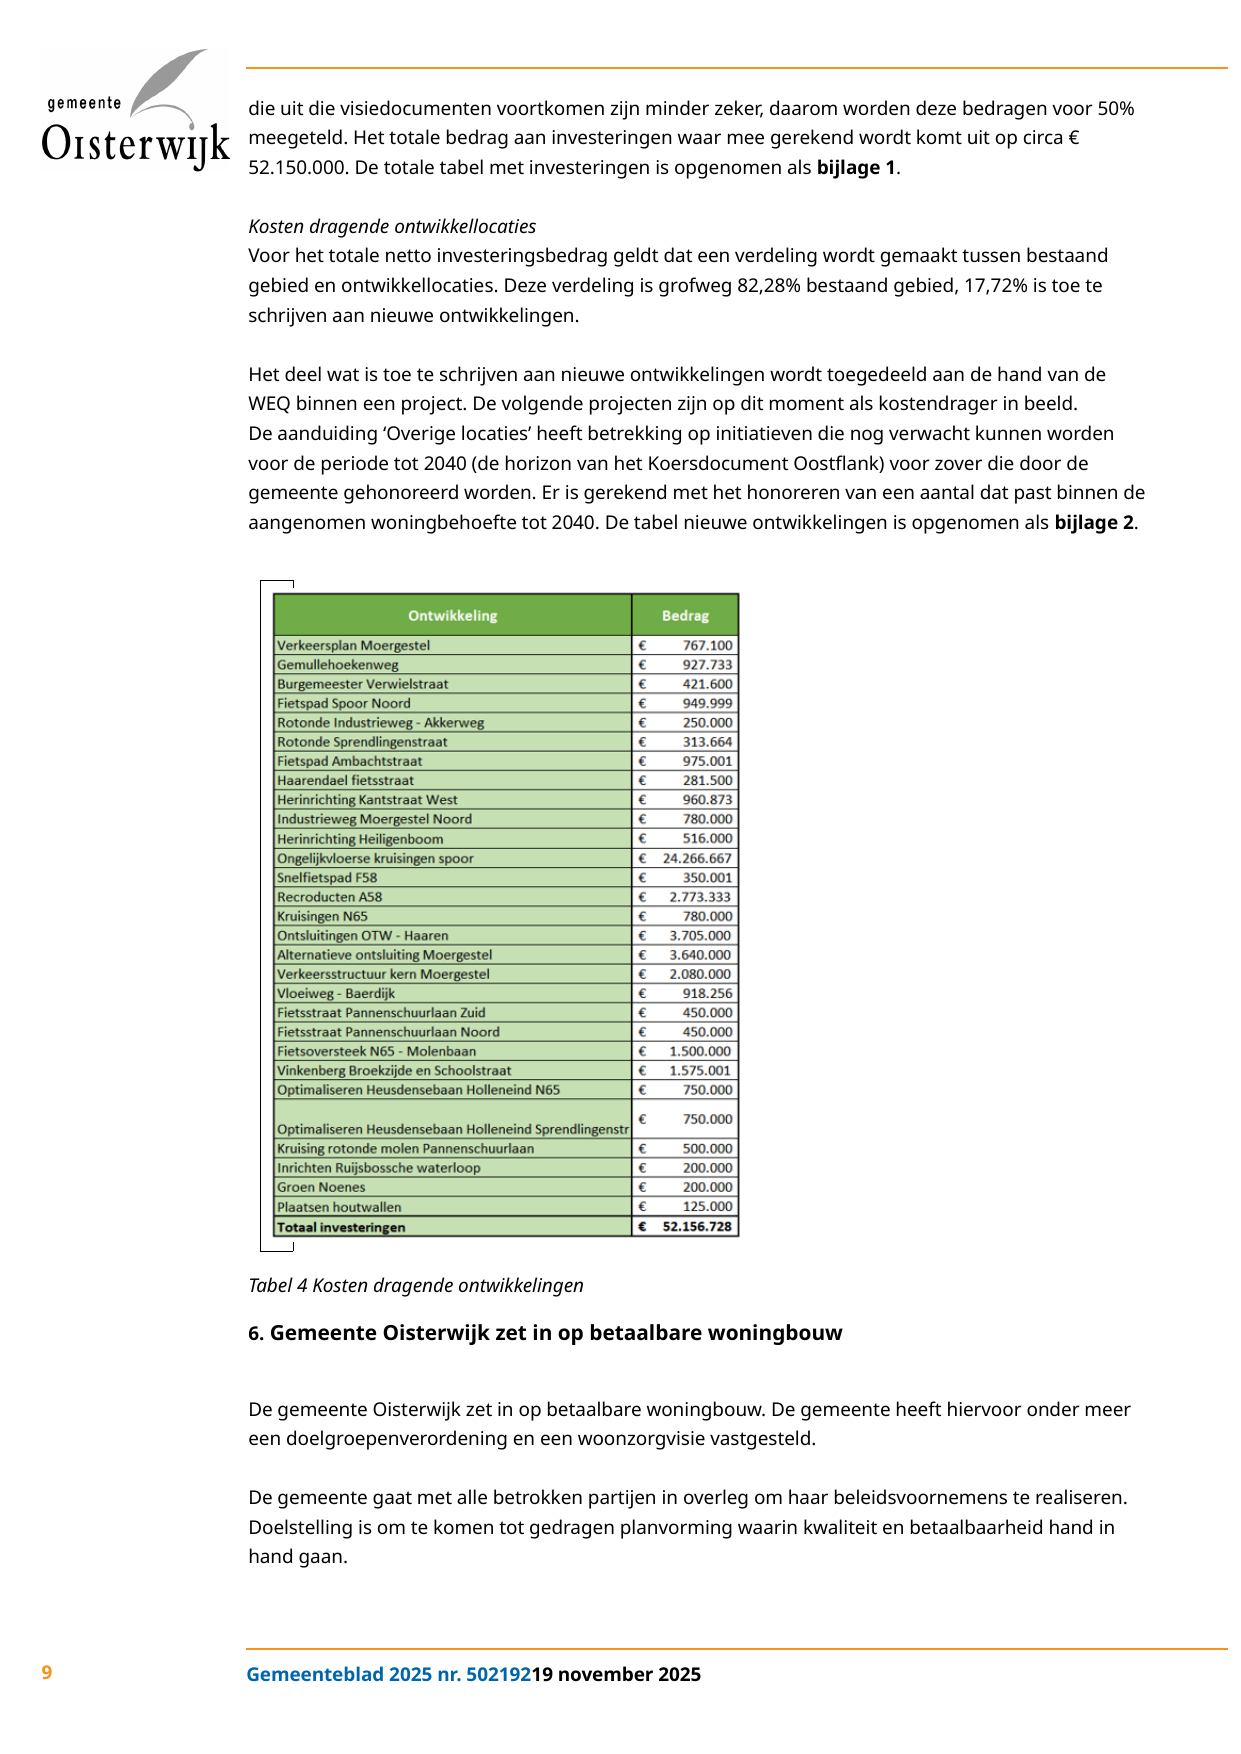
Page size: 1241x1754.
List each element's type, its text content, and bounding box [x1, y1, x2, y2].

text De gemeente Oisterwijk zet in op betaalbare woningbouw. De gemeente heeft hiervoor onder meer een doelgroepenverordening en een woonzorgvisie vastgesteld. [248, 1396, 1152, 1451]
text Voor het totale netto investeringsbedrag geldt dat een verdeling wordt gemaakt tussen bestaand gebied en ontwikkellocaties. Deze verdeling is grofweg 82,28% bestaand gebied, 17,72% is toe te schrijven aan nieuwe ontwikkelingen. [248, 243, 1152, 328]
picture [268, 588, 742, 1242]
picture [41, 47, 231, 172]
text Tabel 4 Kosten dragende ontwikkelingen [248, 1272, 1152, 1298]
text De gemeente gaat met alle betrokken partijen in overleg om haar beleidsvoornemens te realiseren. Doelstelling is om te komen tot gedragen planvorming waarin kwaliteit en betaalbaarheid hand in hand gaan. [248, 1484, 1152, 1569]
text die uit die visiedocumenten voortkomen zijn minder zeker, daarom worden deze bedragen voor 50% meegeteld. Het totale bedrag aan investeringen waar mee gerekend wordt komt uit op circa € 52.150.000. De totale tabel met investeringen is opgenomen als bijlage 1. [248, 95, 1152, 180]
text De aanduiding ‘Overige locaties’ heeft betrekking op initiatieven die nog verwacht kunnen worden voor de periode tot 2040 (de horizon van het Koersdocument Oostflank) voor zover die door de gemeente gehonoreerd worden. Er is gerekend met het honoreren van een aantal dat past binnen de aangenomen woningbehoefte tot 2040. De tabel nieuwe ontwikkelingen is opgenomen als bijlage 2. [248, 420, 1152, 535]
text Het deel wat is toe te schrijven aan nieuwe ontwikkelingen wordt toegedeeld aan de hand van de WEQ binnen een project. De volgende projecten zijn op dit moment als kostendrager in beeld. [248, 361, 1152, 416]
text Kosten dragende ontwikkellocaties [248, 213, 1152, 239]
text 6. Gemeente Oisterwijk zet in op betaalbare woningbouw [248, 1318, 1152, 1346]
